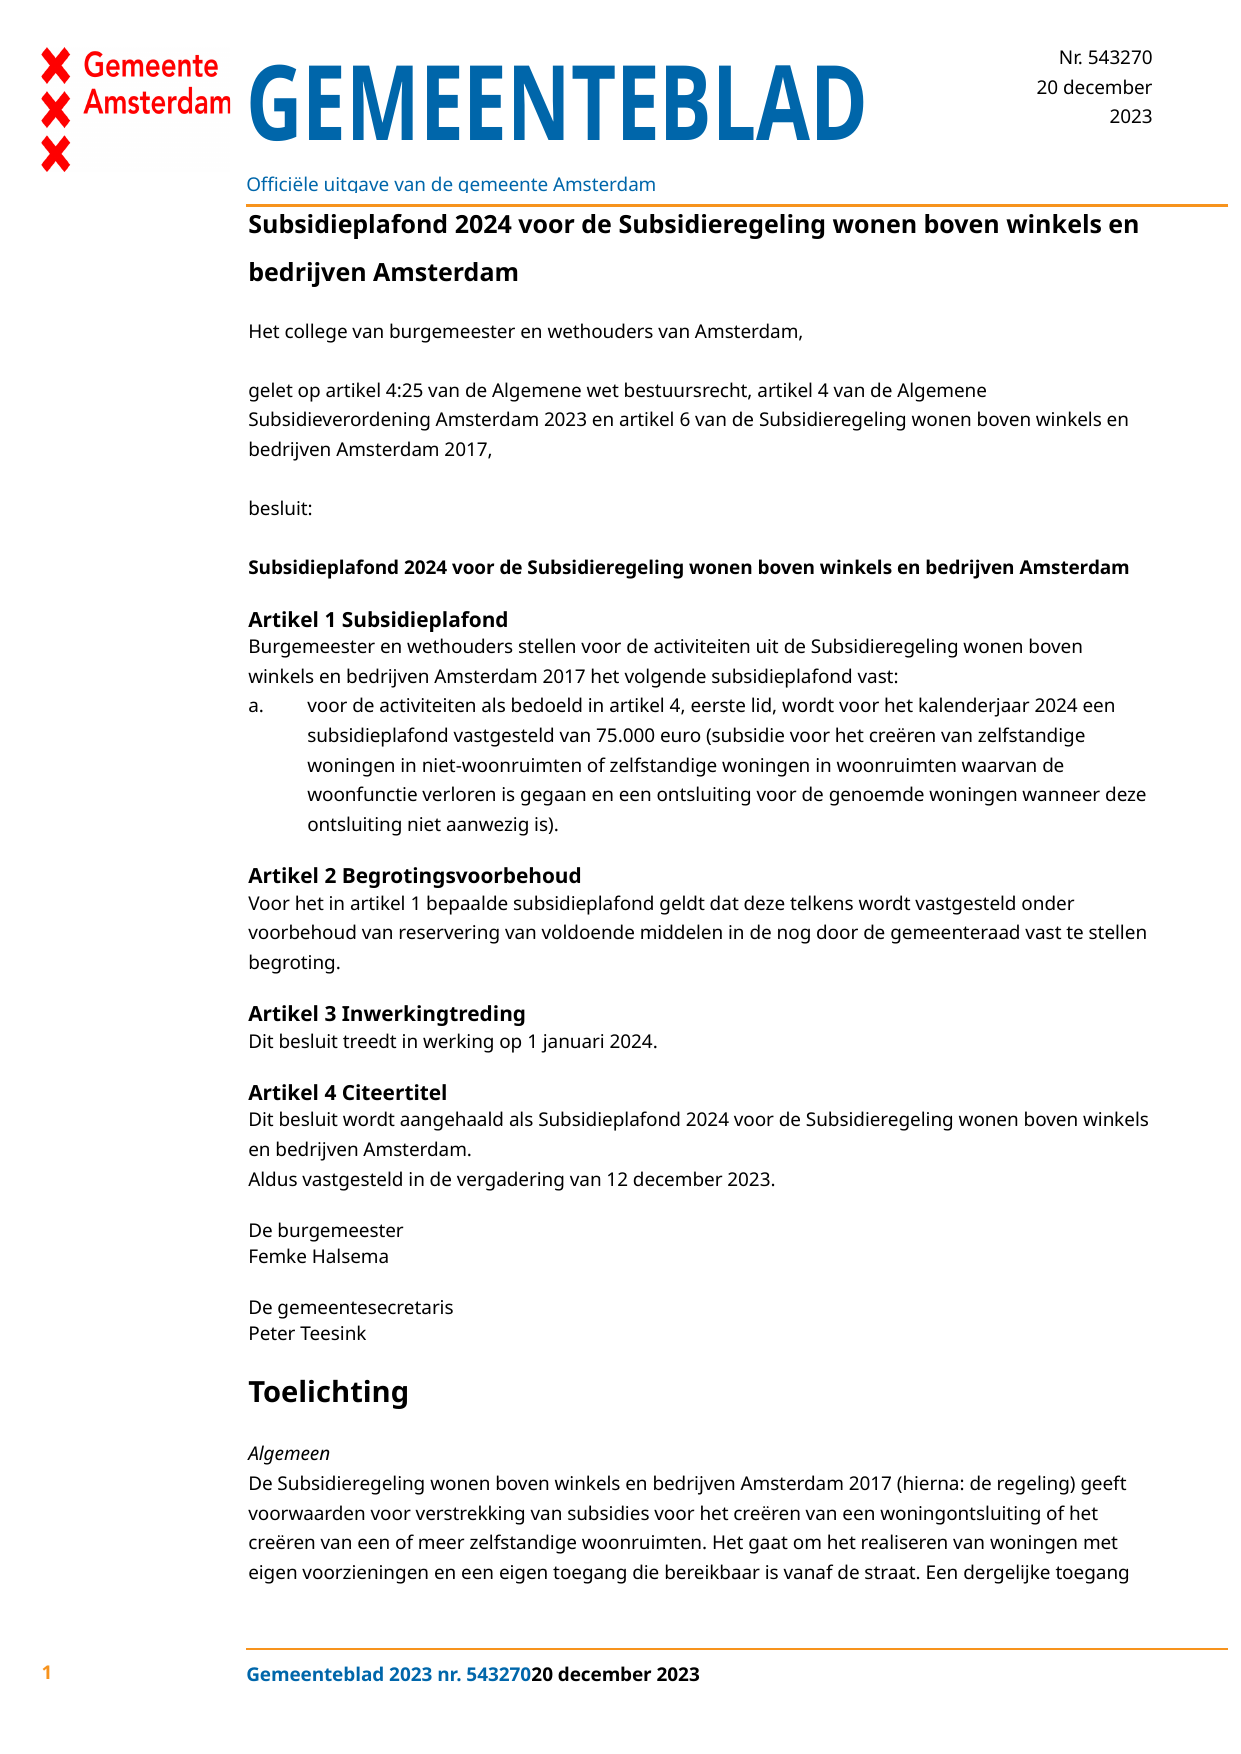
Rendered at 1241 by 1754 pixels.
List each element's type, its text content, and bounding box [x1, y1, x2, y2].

text Aldus vastgesteld in de vergadering van 12 december 2023. [248, 1166, 1152, 1192]
text Subsidieplafond 2024 voor de Subsidieregeling wonen boven winkels en bedrijven Amsterdam [248, 554, 1152, 580]
text Peter Teesink [248, 1320, 1152, 1346]
text Voor het in artikel 1 bepaalde subsidieplafond geldt dat deze telkens wordt vastgesteld onder voorbehoud van reservering van voldoende middelen in de nog door de gemeenteraad vast te stellen begroting. [248, 890, 1152, 975]
text Subsidieplafond 2024 voor de Subsidieregeling wonen boven winkels en bedrijven Amsterdam [248, 207, 1152, 288]
text Artikel 4 Citeertitel [248, 1078, 1152, 1107]
text Dit besluit treedt in werking op 1 januari 2024. [248, 1028, 1152, 1053]
text Femke Halsema [248, 1243, 1152, 1269]
text Burgemeester en wethouders stellen voor de activiteiten uit de Subsidieregeling wonen boven winkels en bedrijven Amsterdam 2017 het volgende subsidieplafond vast: [248, 633, 1152, 689]
text Artikel 2 Begrotingsvoorbehoud [248, 861, 1152, 890]
text gelet op artikel 4:25 van de Algemene wet bestuursrecht, artikel 4 van de Algemene Subsidieverordening Amsterdam 2023 en artikel 6 van de Subsidieregeling wonen boven winkels en bedrijven Amsterdam 2017, [248, 377, 1152, 462]
text Artikel 1 Subsidieplafond [248, 605, 1152, 633]
text De burgemeester [248, 1217, 1152, 1243]
text Het college van burgemeester en wethouders van Amsterdam, [248, 318, 1152, 344]
list voor de activiteiten als bedoeld in artikel 4, eerste lid, wordt voor het kalenderjaar 2024 een subsidieplafond vastgesteld van 75.000 euro (subsidie voor het creëren van zelfstandige woningen in niet-woonruimten of zelfstandige woningen in woonruimten waarvan de woonfunctie verloren is gegaan en een ontsluiting voor de genoemde woningen wanneer deze ontsluiting niet aanwezig is). [248, 693, 1152, 837]
text De Subsidieregeling wonen boven winkels en bedrijven Amsterdam 2017 (hierna: de regeling) geeft voorwaarden voor verstrekking van subsidies voor het creëren van een woningontsluiting of het creëren van een of meer zelfstandige woonruimten. Het gaat om het realiseren van woningen met eigen voorzieningen en een eigen toegang die bereikbaar is vanaf de straat. Een dergelijke toegang [248, 1470, 1152, 1584]
text Artikel 3 Inwerkingtreding [248, 999, 1152, 1028]
text Dit besluit wordt aangehaald als Subsidieplafond 2024 voor de Subsidieregeling wonen boven winkels en bedrijven Amsterdam. [248, 1107, 1152, 1162]
picture [41, 47, 231, 172]
text Algemeen [248, 1441, 1152, 1466]
text Toelichting [248, 1372, 1152, 1411]
text besluit: [248, 495, 1152, 521]
text De gemeentesecretaris [248, 1294, 1152, 1320]
